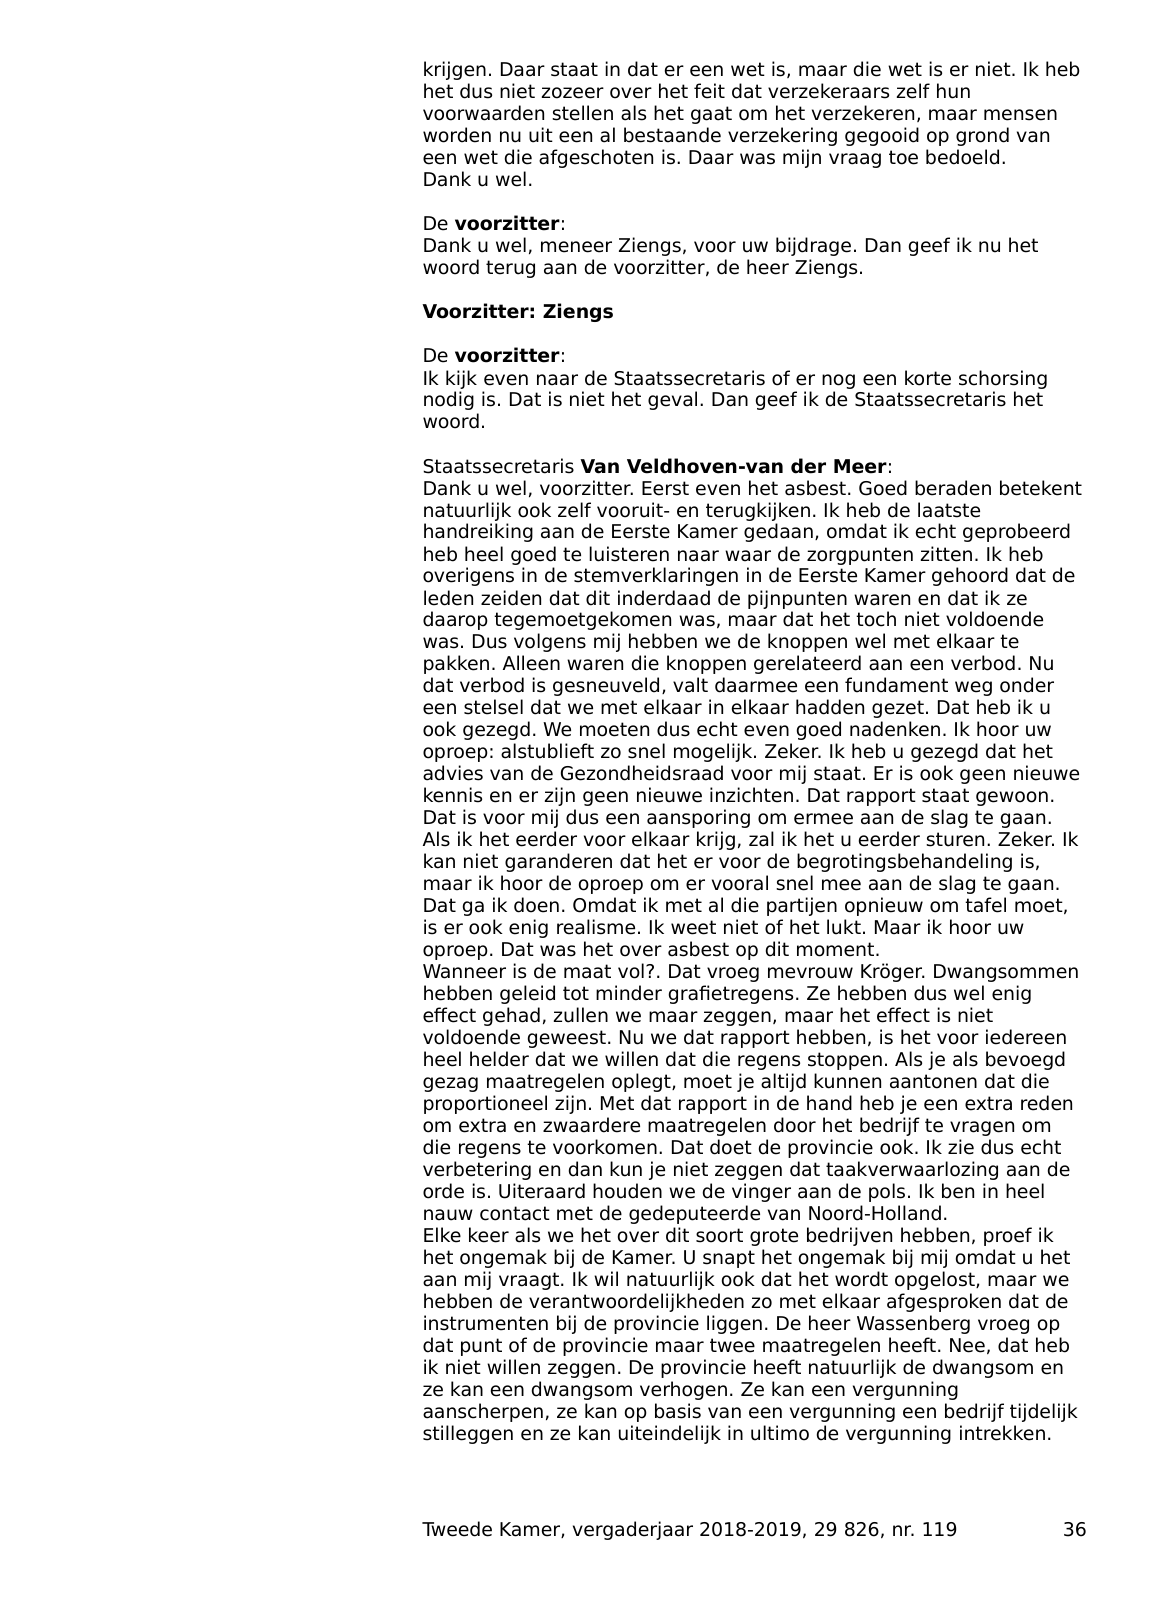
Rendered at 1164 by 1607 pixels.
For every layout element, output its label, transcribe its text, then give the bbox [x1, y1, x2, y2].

text krijgen. Daar staat in dat er een wet is, maar die wet is er niet. Ik heb het dus niet zozeer over het feit dat verzekeraars zelf hun voorwaarden stellen als het gaat om het verzekeren, maar mensen worden nu uit een al bestaande verzekering gegooid op grond van een wet die afgeschoten is. Daar was mijn vraag toe bedoeld. [422, 59, 1087, 169]
text De voorzitter: [422, 345, 1087, 367]
subtitle Voorzitter: Ziengs [422, 301, 1087, 323]
text Wanneer is de maat vol?. Dat vroeg mevrouw Kröger. Dwangsommen hebben geleid tot minder grafietregens. Ze hebben dus wel enig effect gehad, zullen we maar zeggen, maar het effect is niet voldoende geweest. Nu we dat rapport hebben, is het voor iedereen heel helder dat we willen dat die regens stoppen. Als je als bevoegd gezag maatregelen oplegt, moet je altijd kunnen aantonen dat die proportioneel zijn. Met dat rapport in de hand heb je een extra reden om extra en zwaardere maatregelen door het bedrijf te vragen om die regens te voorkomen. Dat doet de provincie ook. Ik zie dus echt verbetering en dan kun je niet zeggen dat taakverwaarlozing aan de orde is. Uiteraard houden we de vinger aan de pols. Ik ben in heel nauw contact met de gedeputeerde van Noord-Holland. [422, 961, 1087, 1225]
text Ik kijk even naar de Staatssecretaris of er nog een korte schorsing nodig is. Dat is niet het geval. Dan geef ik de Staatssecretaris het woord. [422, 367, 1087, 433]
text Dank u wel, voorzitter. Eerst even het asbest. Goed beraden betekent natuurlijk ook zelf vooruit- en terugkijken. Ik heb de laatste handreiking aan de Eerste Kamer gedaan, omdat ik echt geprobeerd heb heel goed te luisteren naar waar de zorgpunten zitten. Ik heb overigens in de stemverklaringen in de Eerste Kamer gehoord dat de leden zeiden dat dit inderdaad de pijnpunten waren en dat ik ze daarop tegemoetgekomen was, maar dat het toch niet voldoende was. Dus volgens mij hebben we de knoppen wel met elkaar te pakken. Alleen waren die knoppen gerelateerd aan een verbod. Nu dat verbod is gesneuveld, valt daarmee een fundament weg onder een stelsel dat we met elkaar in elkaar hadden gezet. Dat heb ik u ook gezegd. We moeten dus echt even goed nadenken. Ik hoor uw oproep: alstublieft zo snel mogelijk. Zeker. Ik heb u gezegd dat het advies van de Gezondheidsraad voor mij staat. Er is ook geen nieuwe kennis en er zijn geen nieuwe inzichten. Dat rapport staat gewoon. Dat is voor mij dus een aansporing om ermee aan de slag te gaan. Als ik het eerder voor elkaar krijg, zal ik het u eerder sturen. Zeker. Ik kan niet garanderen dat het er voor de begrotingsbehandeling is, maar ik hoor de oproep om er vooral snel mee aan de slag te gaan. Dat ga ik doen. Omdat ik met al die partijen opnieuw om tafel moet, is er ook enig realisme. Ik weet niet of het lukt. Maar ik hoor uw oproep. Dat was het over asbest op dit moment. [422, 477, 1087, 961]
text Elke keer als we het over dit soort grote bedrijven hebben, proef ik het ongemak bij de Kamer. U snapt het ongemak bij mij omdat u het aan mij vraagt. Ik wil natuurlijk ook dat het wordt opgelost, maar we hebben de verantwoordelijkheden zo met elkaar afgesproken dat de instrumenten bij de provincie liggen. De heer Wassenberg vroeg op dat punt of de provincie maar twee maatregelen heeft. Nee, dat heb ik niet willen zeggen. De provincie heeft natuurlijk de dwangsom en ze kan een dwangsom verhogen. Ze kan een vergunning aanscherpen, ze kan op basis van een vergunning een bedrijf tijdelijk stilleggen en ze kan uiteindelijk in ultimo de vergunning intrekken. [422, 1225, 1087, 1444]
text Dank u wel. [422, 169, 1087, 191]
text De voorzitter: [422, 213, 1087, 235]
text Staatssecretaris Van Veldhoven-van der Meer: [422, 456, 1087, 477]
text Dank u wel, meneer Ziengs, voor uw bijdrage. Dan geef ik nu het woord terug aan de voorzitter, de heer Ziengs. [422, 235, 1087, 279]
